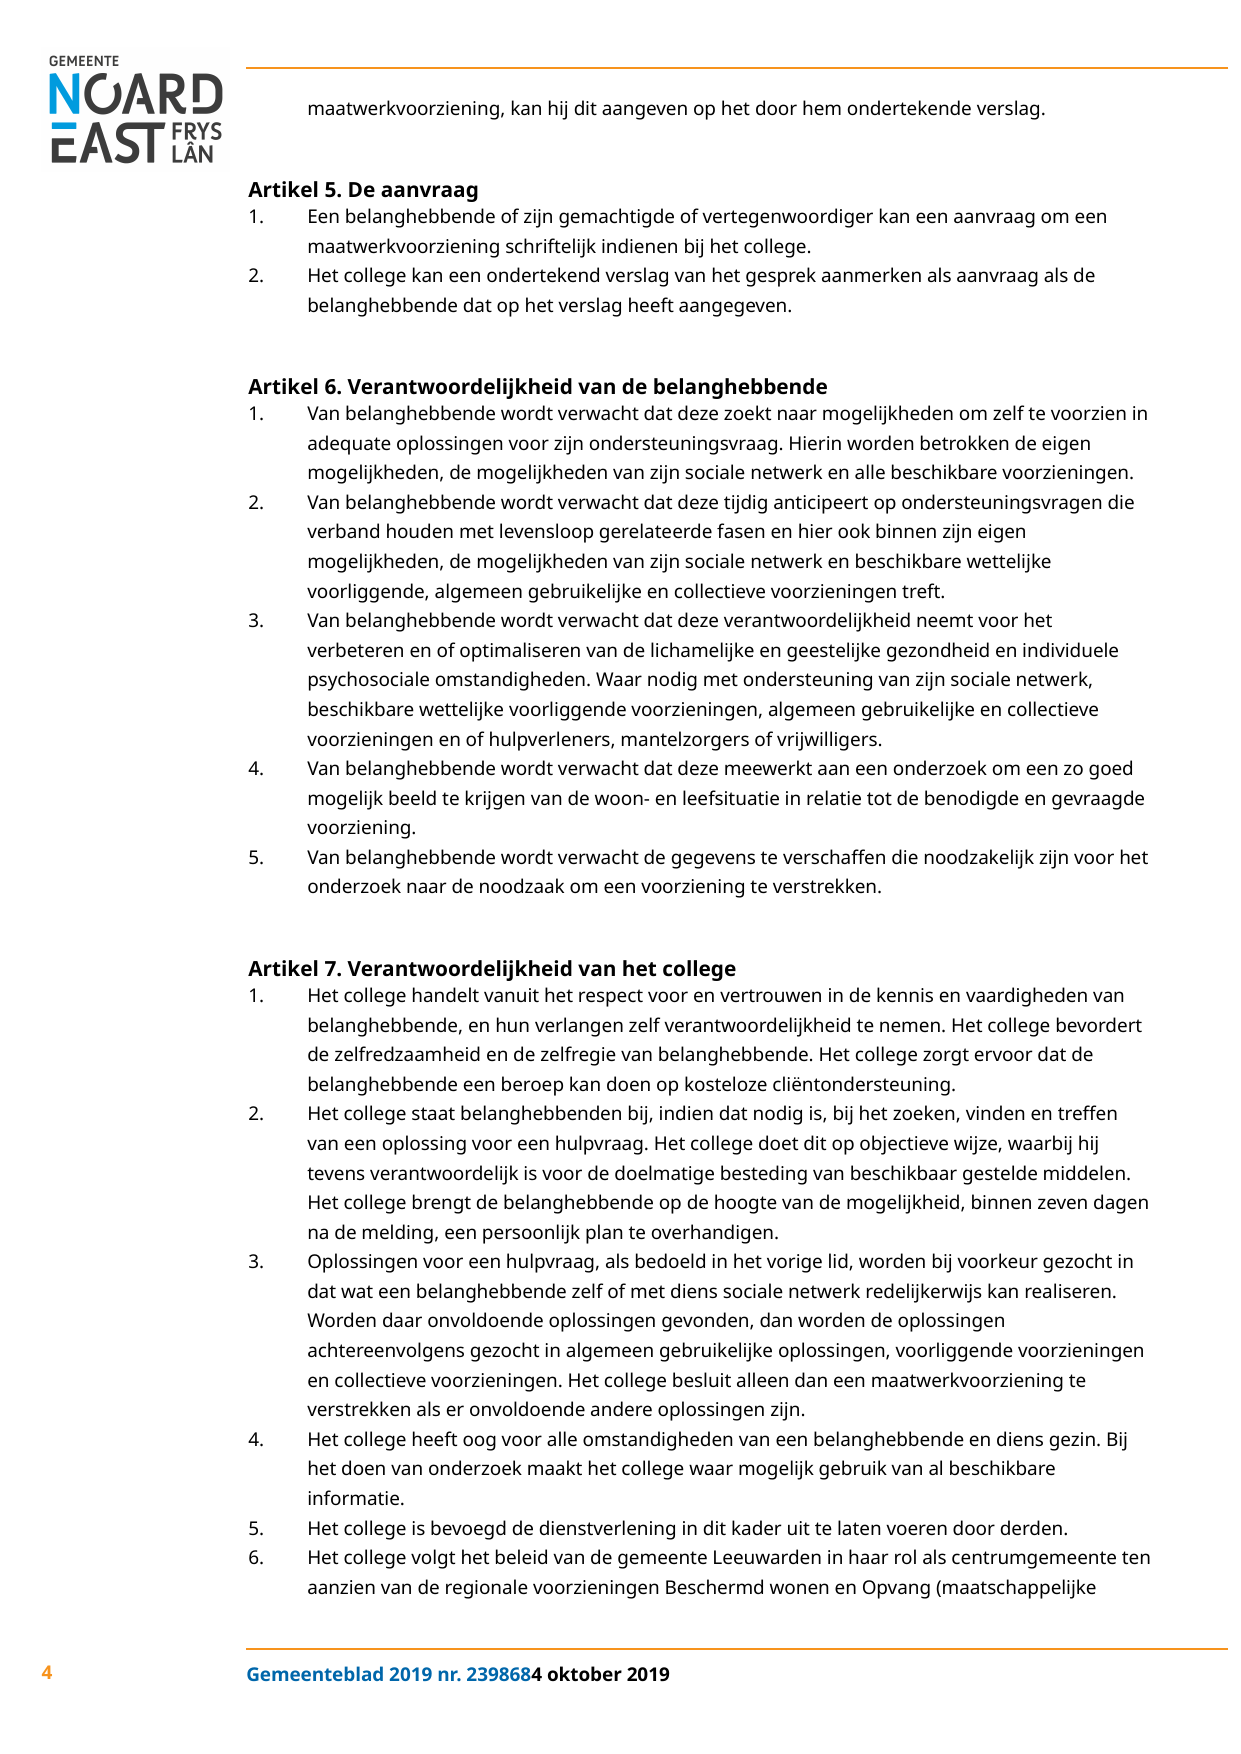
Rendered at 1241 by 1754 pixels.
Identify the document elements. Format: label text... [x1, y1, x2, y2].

text Artikel 6. Verantwoordelijkheid van de belanghebbende [248, 372, 1152, 400]
text Artikel 5. De aanvraag [248, 175, 1152, 203]
list Het college staat belanghebbenden bij, indien dat nodig is, bij het zoeken, vinden en treffen van een oplossing voor een hulpvraag. Het college doet dit op objectieve wijze, waarbij hij tevens verantwoordelijk is voor de doelmatige besteding van beschikbaar gestelde middelen. Het college brengt de belanghebbende op de hoogte van de mogelijkheid, binnen zeven dagen na de melding, een persoonlijk plan te overhandigen. [248, 1101, 1152, 1244]
list Het college is bevoegd de dienstverlening in dit kader uit te laten voeren door derden. [248, 1515, 1152, 1540]
list Een belanghebbende of zijn gemachtigde of vertegenwoordiger kan een aanvraag om een maatwerkvoorziening schriftelijk indienen bij het college. [248, 203, 1152, 258]
list maatwerkvoorziening, kan hij dit aangeven op het door hem ondertekende verslag. [248, 95, 1152, 121]
list Van belanghebbende wordt verwacht dat deze tijdig anticipeert op ondersteuningsvragen die verband houden met levensloop gerelateerde fasen en hier ook binnen zijn eigen mogelijkheden, de mogelijkheden van zijn sociale netwerk en beschikbare wettelijke voorliggende, algemeen gebruikelijke en collectieve voorzieningen treft. [248, 489, 1152, 604]
list Het college volgt het beleid van de gemeente Leeuwarden in haar rol als centrumgemeente ten aanzien van de regionale voorzieningen Beschermd wonen en Opvang (maatschappelijke [248, 1544, 1152, 1599]
list Van belanghebbende wordt verwacht dat deze zoekt naar mogelijkheden om zelf te voorzien in adequate oplossingen voor zijn ondersteuningsvraag. Hierin worden betrokken de eigen mogelijkheden, de mogelijkheden van zijn sociale netwerk en alle beschikbare voorzieningen. [248, 400, 1152, 485]
list Het college kan een ondertekend verslag van het gesprek aanmerken als aanvraag als de belanghebbende dat op het verslag heeft aangegeven. [248, 262, 1152, 318]
list Oplossingen voor een hulpvraag, als bedoeld in het vorige lid, worden bij voorkeur gezocht in dat wat een belanghebbende zelf of met diens sociale netwerk redelijkerwijs kan realiseren. Worden daar onvoldoende oplossingen gevonden, dan worden de oplossingen achtereenvolgens gezocht in algemeen gebruikelijke oplossingen, voorliggende voorzieningen en collectieve voorzieningen. Het college besluit alleen dan een maatwerkvoorziening te verstrekken als er onvoldoende andere oplossingen zijn. [248, 1248, 1152, 1422]
picture [41, 47, 231, 172]
list Van belanghebbende wordt verwacht de gegevens te verschaffen die noodzakelijk zijn voor het onderzoek naar de noodzaak om een voorziening te verstrekken. [248, 844, 1152, 899]
list Van belanghebbende wordt verwacht dat deze verantwoordelijkheid neemt voor het verbeteren en of optimaliseren van de lichamelijke en geestelijke gezondheid en individuele psychosociale omstandigheden. Waar nodig met ondersteuning van zijn sociale netwerk, beschikbare wettelijke voorliggende voorzieningen, algemeen gebruikelijke en collectieve voorzieningen en of hulpverleners, mantelzorgers of vrijwilligers. [248, 607, 1152, 752]
list Van belanghebbende wordt verwacht dat deze meewerkt aan een onderzoek om een zo goed mogelijk beeld te krijgen van de woon- en leefsituatie in relatie tot de benodigde en gevraagde voorziening. [248, 755, 1152, 840]
list Het college heeft oog voor alle omstandigheden van een belanghebbende en diens gezin. Bij het doen van onderzoek maakt het college waar mogelijk gebruik van al beschikbare informatie. [248, 1426, 1152, 1511]
list Het college handelt vanuit het respect voor en vertrouwen in de kennis en vaardigheden van belanghebbende, en hun verlangen zelf verantwoordelijkheid te nemen. Het college bevordert de zelfredzaamheid en de zelfregie van belanghebbende. Het college zorgt ervoor dat de belanghebbende een beroep kan doen op kosteloze cliëntondersteuning. [248, 982, 1152, 1097]
text Artikel 7. Verantwoordelijkheid van het college [248, 954, 1152, 982]
